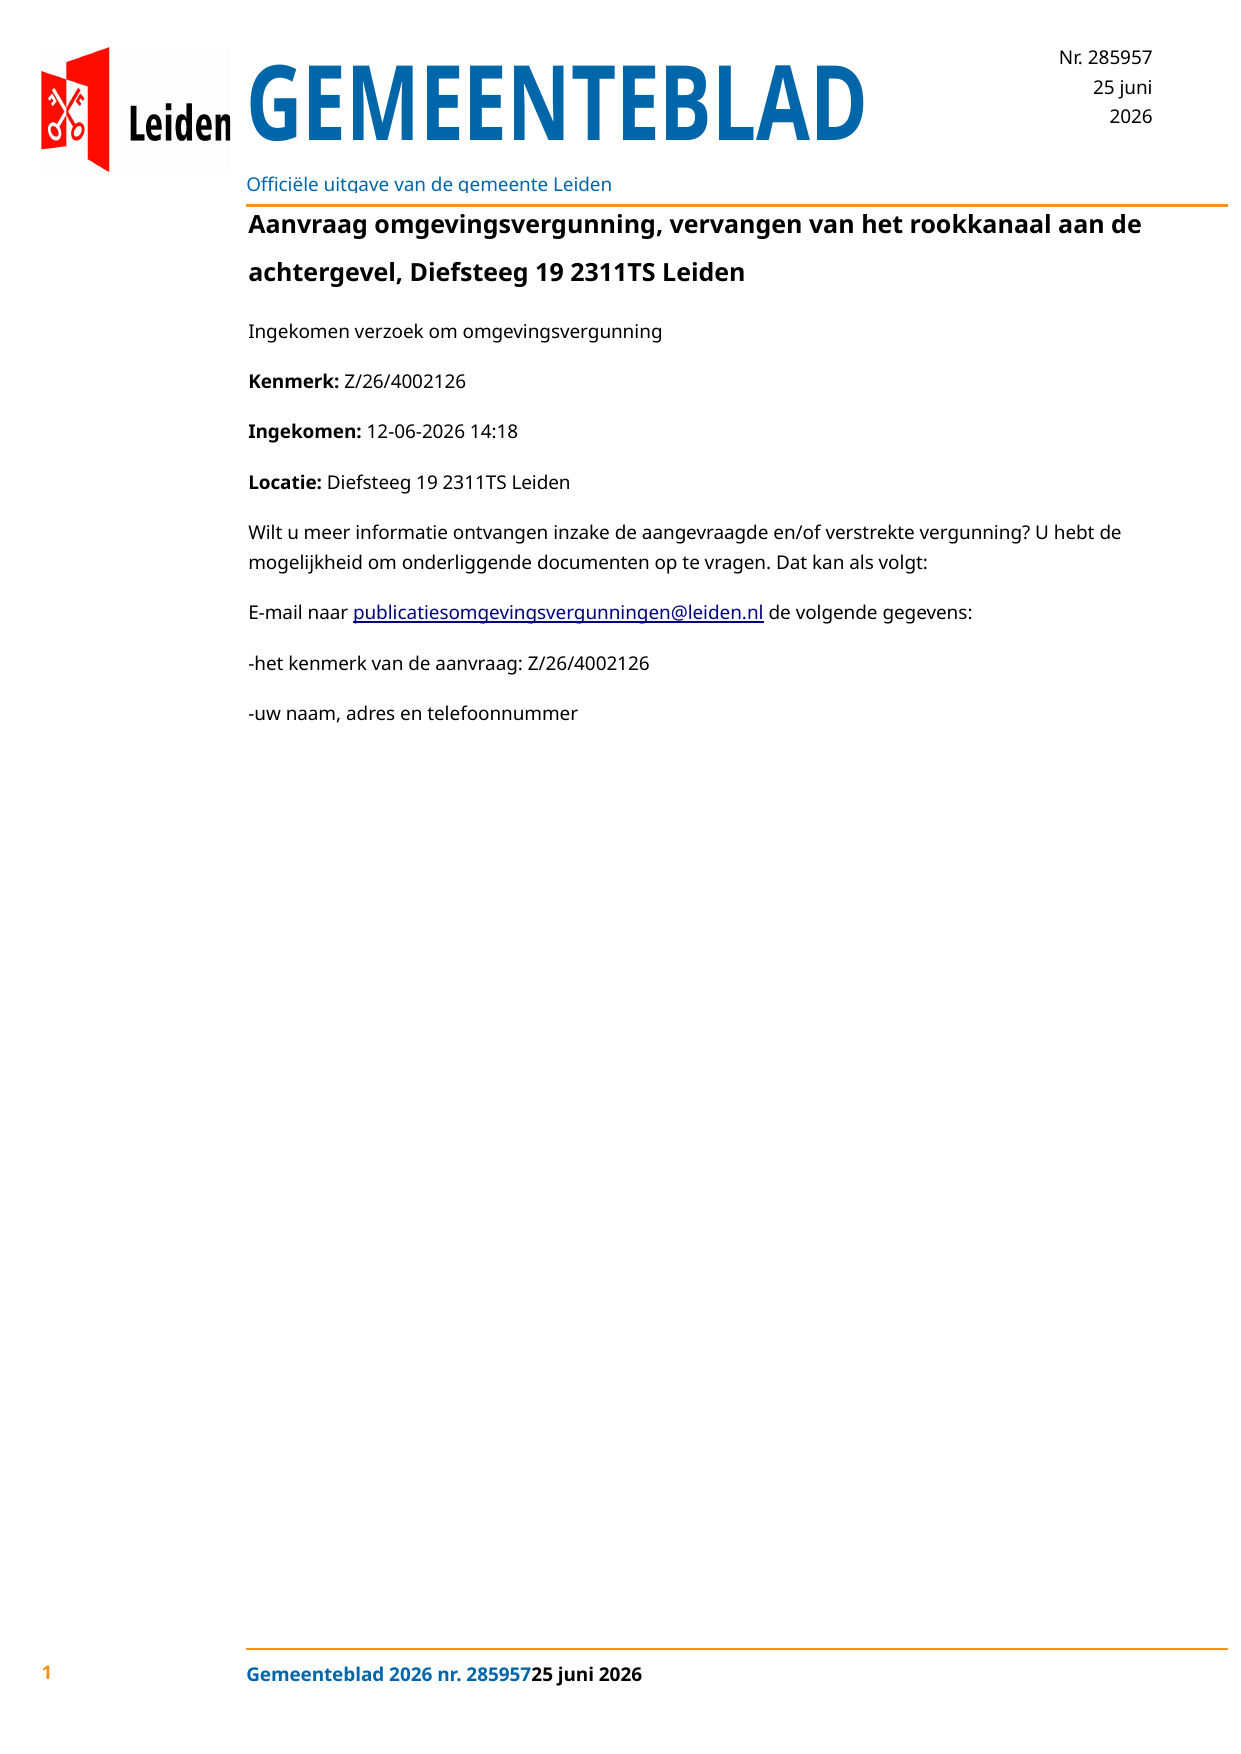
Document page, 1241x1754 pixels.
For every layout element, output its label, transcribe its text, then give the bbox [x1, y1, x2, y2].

text Locatie: Diefsteeg 19 2311TS Leiden [248, 469, 1152, 495]
text Aanvraag omgevingsvergunning, vervangen van het rookkanaal aan de achtergevel, Diefsteeg 19 2311TS Leiden [248, 207, 1152, 288]
text -het kenmerk van de aanvraag: Z/26/4002126 [248, 650, 1152, 676]
text Kenmerk: Z/26/4002126 [248, 368, 1152, 394]
text Ingekomen verzoek om omgevingsvergunning [248, 318, 1152, 344]
picture [41, 47, 231, 172]
text E-mail naar publicatiesomgevingsvergunningen@leiden.nl de volgende gegevens: [248, 599, 1152, 625]
text Ingekomen: 12-06-2026 14:18 [248, 419, 1152, 444]
text Wilt u meer informatie ontvangen inzake de aangevraagde en/of verstrekte vergunning? U hebt de mogelijkheid om onderliggende documenten op te vragen. Dat kan als volgt: [248, 519, 1152, 575]
text -uw naam, adres en telefoonnummer [248, 700, 1152, 726]
